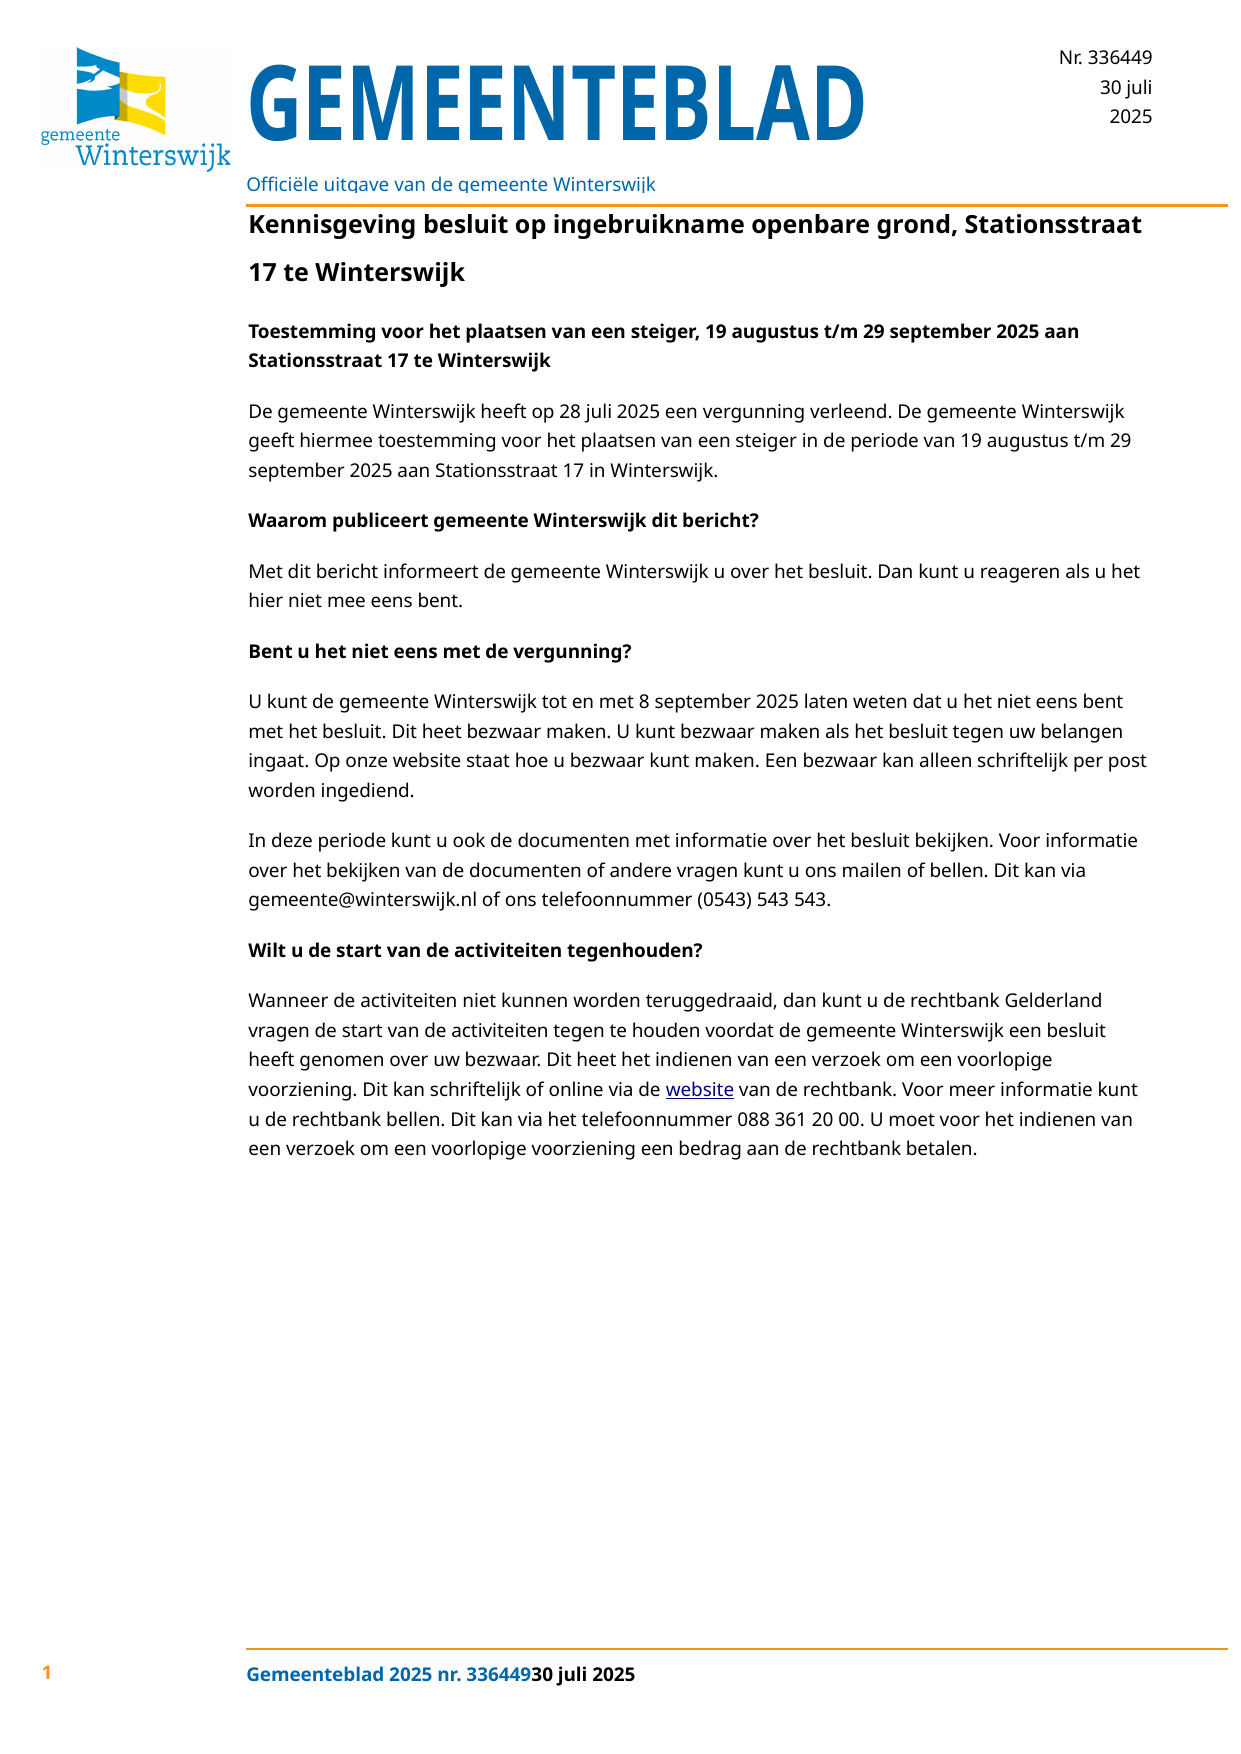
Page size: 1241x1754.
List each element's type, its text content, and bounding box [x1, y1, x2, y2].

text In deze periode kunt u ook de documenten met informatie over het besluit bekijken. Voor informatie over het bekijken van de documenten of andere vragen kunt u ons mailen of bellen. Dit kan via gemeente@winterswijk.nl of ons telefoonnummer (0543) 543 543. [248, 827, 1152, 912]
text Wanneer de activiteiten niet kunnen worden teruggedraaid, dan kunt u de rechtbank Gelderland vragen de start van de activiteiten tegen te houden voordat de gemeente Winterswijk een besluit heeft genomen over uw bezwaar. Dit heet het indienen van een verzoek om een voorlopige voorziening. Dit kan schriftelijk of online via de website van de rechtbank. Voor meer informatie kunt u de rechtbank bellen. Dit kan via het telefoonnummer 088 361 20 00. U moet voor het indienen van een verzoek om een voorlopige voorziening een bedrag aan de rechtbank betalen. [248, 987, 1152, 1161]
picture [225, 153, 231, 162]
text De gemeente Winterswijk heeft op 28 juli 2025 een vergunning verleend. De gemeente Winterswijk geeft hiermee toestemming voor het plaatsen van een steiger in de periode van 19 augustus t/m 29 september 2025 aan Stationsstraat 17 in Winterswijk. [248, 398, 1152, 483]
text Kennisgeving besluit op ingebruikname openbare grond, Stationsstraat 17 te Winterswijk [248, 207, 1152, 288]
text Wilt u de start van de activiteiten tegenhouden? [248, 937, 1152, 963]
text Met dit bericht informeert de gemeente Winterswijk u over het besluit. Dan kunt u reageren als u het hier niet mee eens bent. [248, 558, 1152, 613]
picture [41, 47, 231, 172]
text U kunt de gemeente Winterswijk tot en met 8 september 2025 laten weten dat u het niet eens bent met het besluit. Dit heet bezwaar maken. U kunt bezwaar maken als het besluit tegen uw belangen ingaat. Op onze website staat hoe u bezwaar kunt maken. Een bezwaar kan alleen schriftelijk per post worden ingediend. [248, 688, 1152, 803]
text Toestemming voor het plaatsen van een steiger, 19 augustus t/m 29 september 2025 aan Stationsstraat 17 te Winterswijk [248, 318, 1152, 373]
text Waarom publiceert gemeente Winterswijk dit bericht? [248, 507, 1152, 533]
text Bent u het niet eens met de vergunning? [248, 638, 1152, 664]
